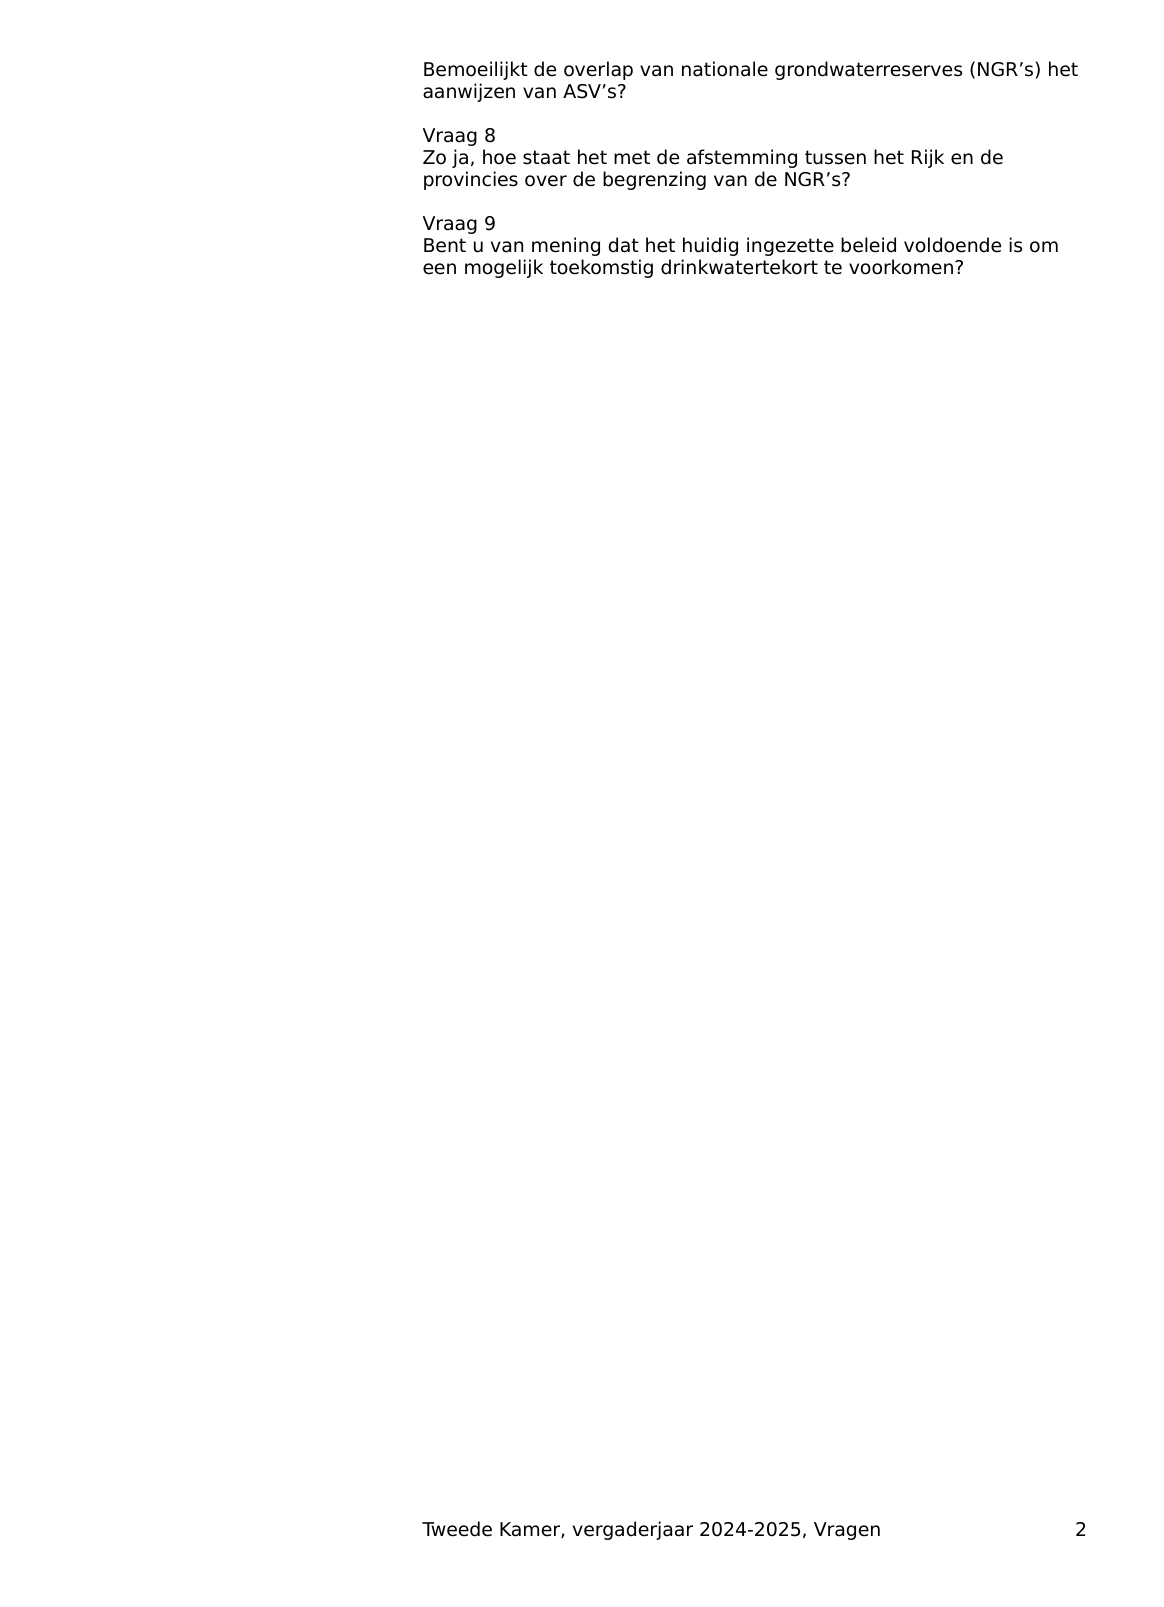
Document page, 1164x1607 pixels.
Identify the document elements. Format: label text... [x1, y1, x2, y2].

text Vraag 9 [422, 213, 1087, 235]
text Zo ja, hoe staat het met de afstemming tussen het Rijk en de provincies over de begrenzing van de NGR’s? [422, 147, 1087, 191]
text Bent u van mening dat het huidig ingezette beleid voldoende is om een mogelijk toekomstig drinkwatertekort te voorkomen? [422, 235, 1087, 279]
text Bemoeilijkt de overlap van nationale grondwaterreserves (NGR’s) het aanwijzen van ASV’s? [422, 59, 1087, 103]
text Vraag 8 [422, 125, 1087, 147]
